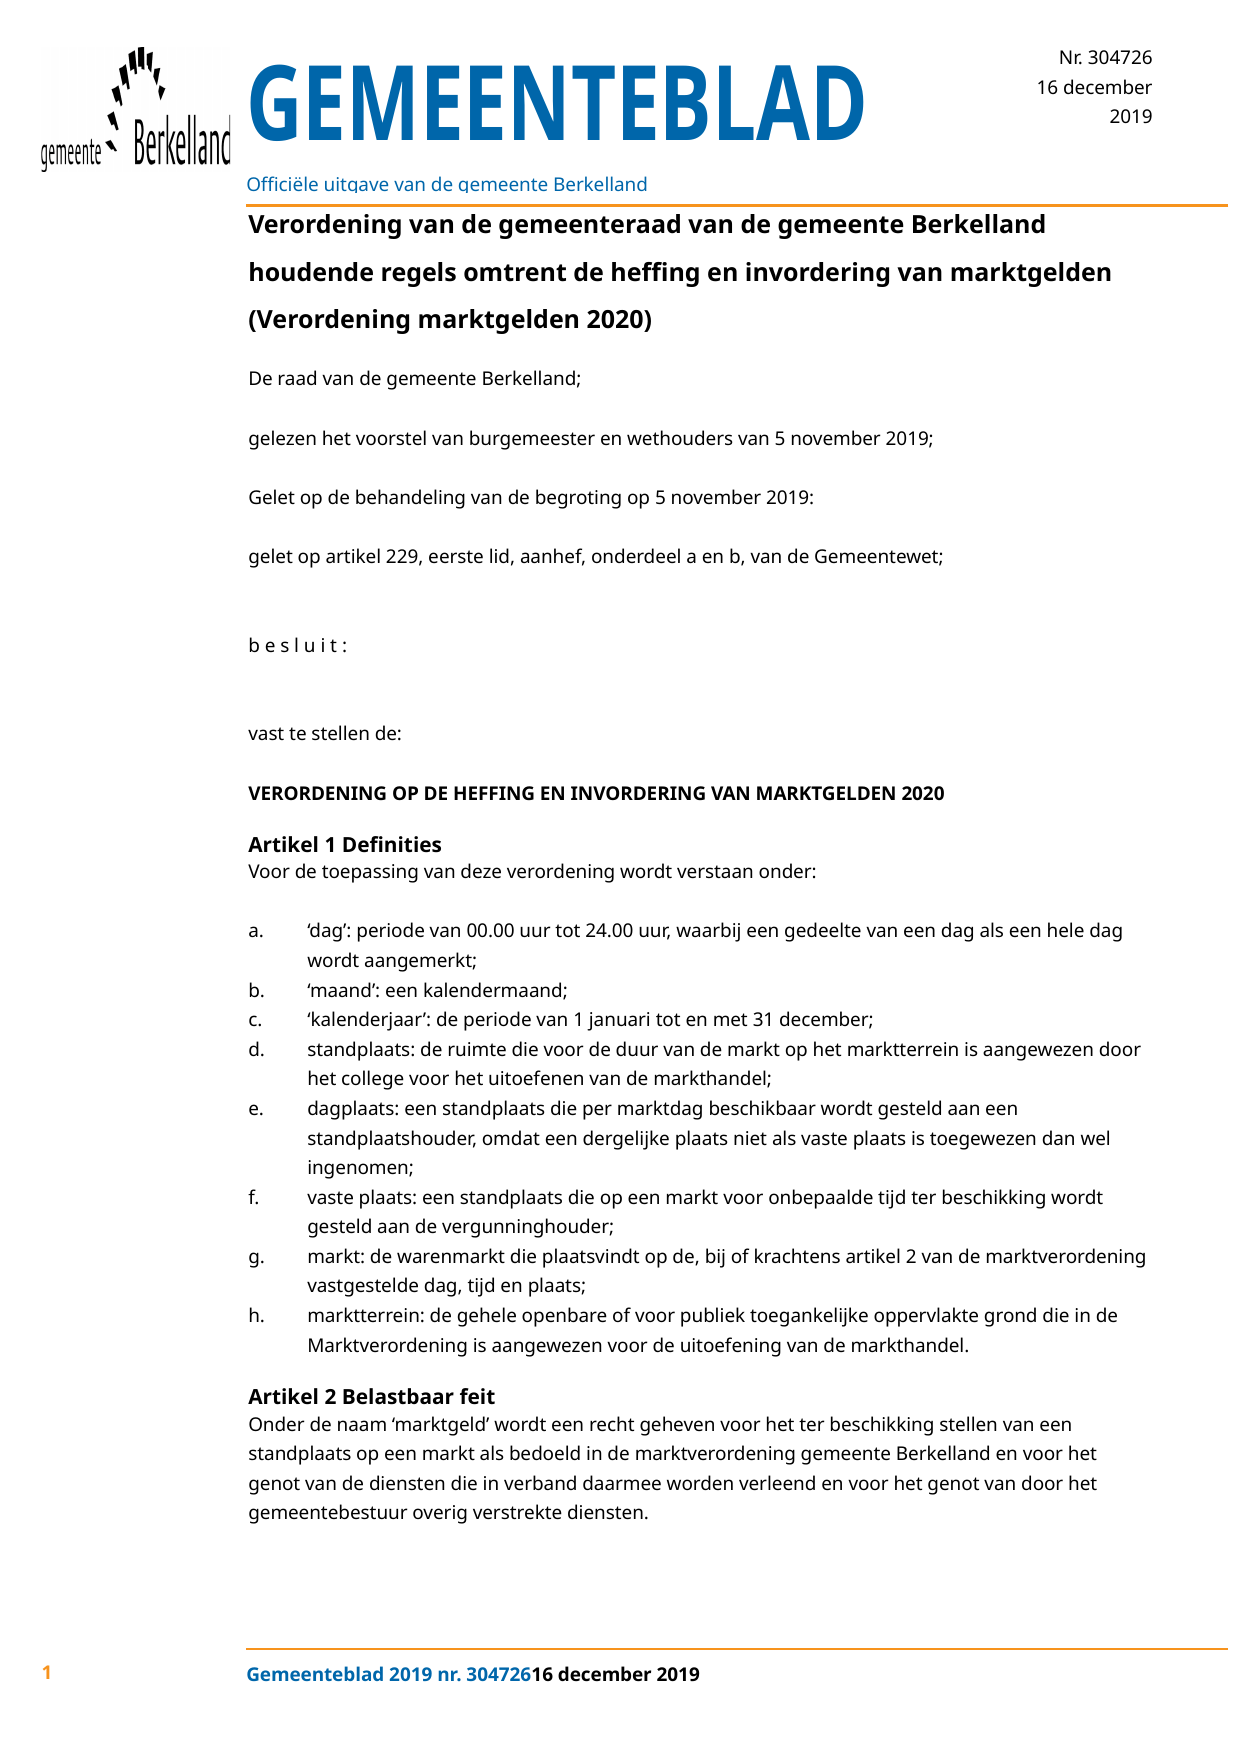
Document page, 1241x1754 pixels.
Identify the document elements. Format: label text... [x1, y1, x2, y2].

text Verordening van de gemeenteraad van de gemeente Berkelland houdende regels omtrent de heffing en invordering van marktgelden (Verordening marktgelden 2020) [248, 207, 1152, 336]
list markt: de warenmarkt die plaatsvindt op de, bij of krachtens artikel 2 van de marktverordening vastgestelde dag, tijd en plaats; [248, 1243, 1152, 1298]
list ‘kalenderjaar’: de periode van 1 januari tot en met 31 december; [248, 1006, 1152, 1032]
list ‘dag’: periode van 00.00 uur tot 24.00 uur, waarbij een gedeelte van een dag als een hele dag wordt aangemerkt; [248, 918, 1152, 973]
text vast te stellen de: [248, 721, 1152, 746]
list marktterrein: de gehele openbare of voor publiek toegankelijke oppervlakte grond die in de Marktverordening is aangewezen voor de uitoefening van de markthandel. [248, 1302, 1152, 1358]
list standplaats: de ruimte die voor de duur van de markt op het marktterrein is aangewezen door het college voor het uitoefenen van de markthandel; [248, 1036, 1152, 1091]
text gelezen het voorstel van burgemeester en wethouders van 5 november 2019; [248, 425, 1152, 450]
text VERORDENING OP DE HEFFING EN INVORDERING VAN MARKTGELDEN 2020 [248, 780, 1152, 805]
text Artikel 2 Belastbaar feit [248, 1382, 1152, 1411]
text Gelet op de behandeling van de begroting op 5 november 2019: [248, 484, 1152, 509]
text Voor de toepassing van deze verordening wordt verstaan onder: [248, 858, 1152, 884]
text Onder de naam ‘marktgeld’ wordt een recht geheven voor het ter beschikking stellen van een standplaats op een markt als bedoeld in de marktverordening gemeente Berkelland en voor het genot van de diensten die in verband daarmee worden verleend en voor het genot van door het gemeentebestuur overig verstrekte diensten. [248, 1411, 1152, 1525]
picture [41, 47, 231, 172]
text gelet op artikel 229, eerste lid, aanhef, onderdeel a en b, van de Gemeentewet; [248, 543, 1152, 569]
text b e s l u i t : [248, 632, 1152, 657]
list ‘maand’: een kalendermaand; [248, 977, 1152, 1003]
list dagplaats: een standplaats die per marktdag beschikbaar wordt gesteld aan een standplaatshouder, omdat een dergelijke plaats niet als vaste plaats is toegewezen dan wel ingenomen; [248, 1095, 1152, 1180]
text Artikel 1 Definities [248, 830, 1152, 858]
text De raad van de gemeente Berkelland; [248, 366, 1152, 391]
list vaste plaats: een standplaats die op een markt voor onbepaalde tijd ter beschikking wordt gesteld aan de vergunninghouder; [248, 1184, 1152, 1239]
